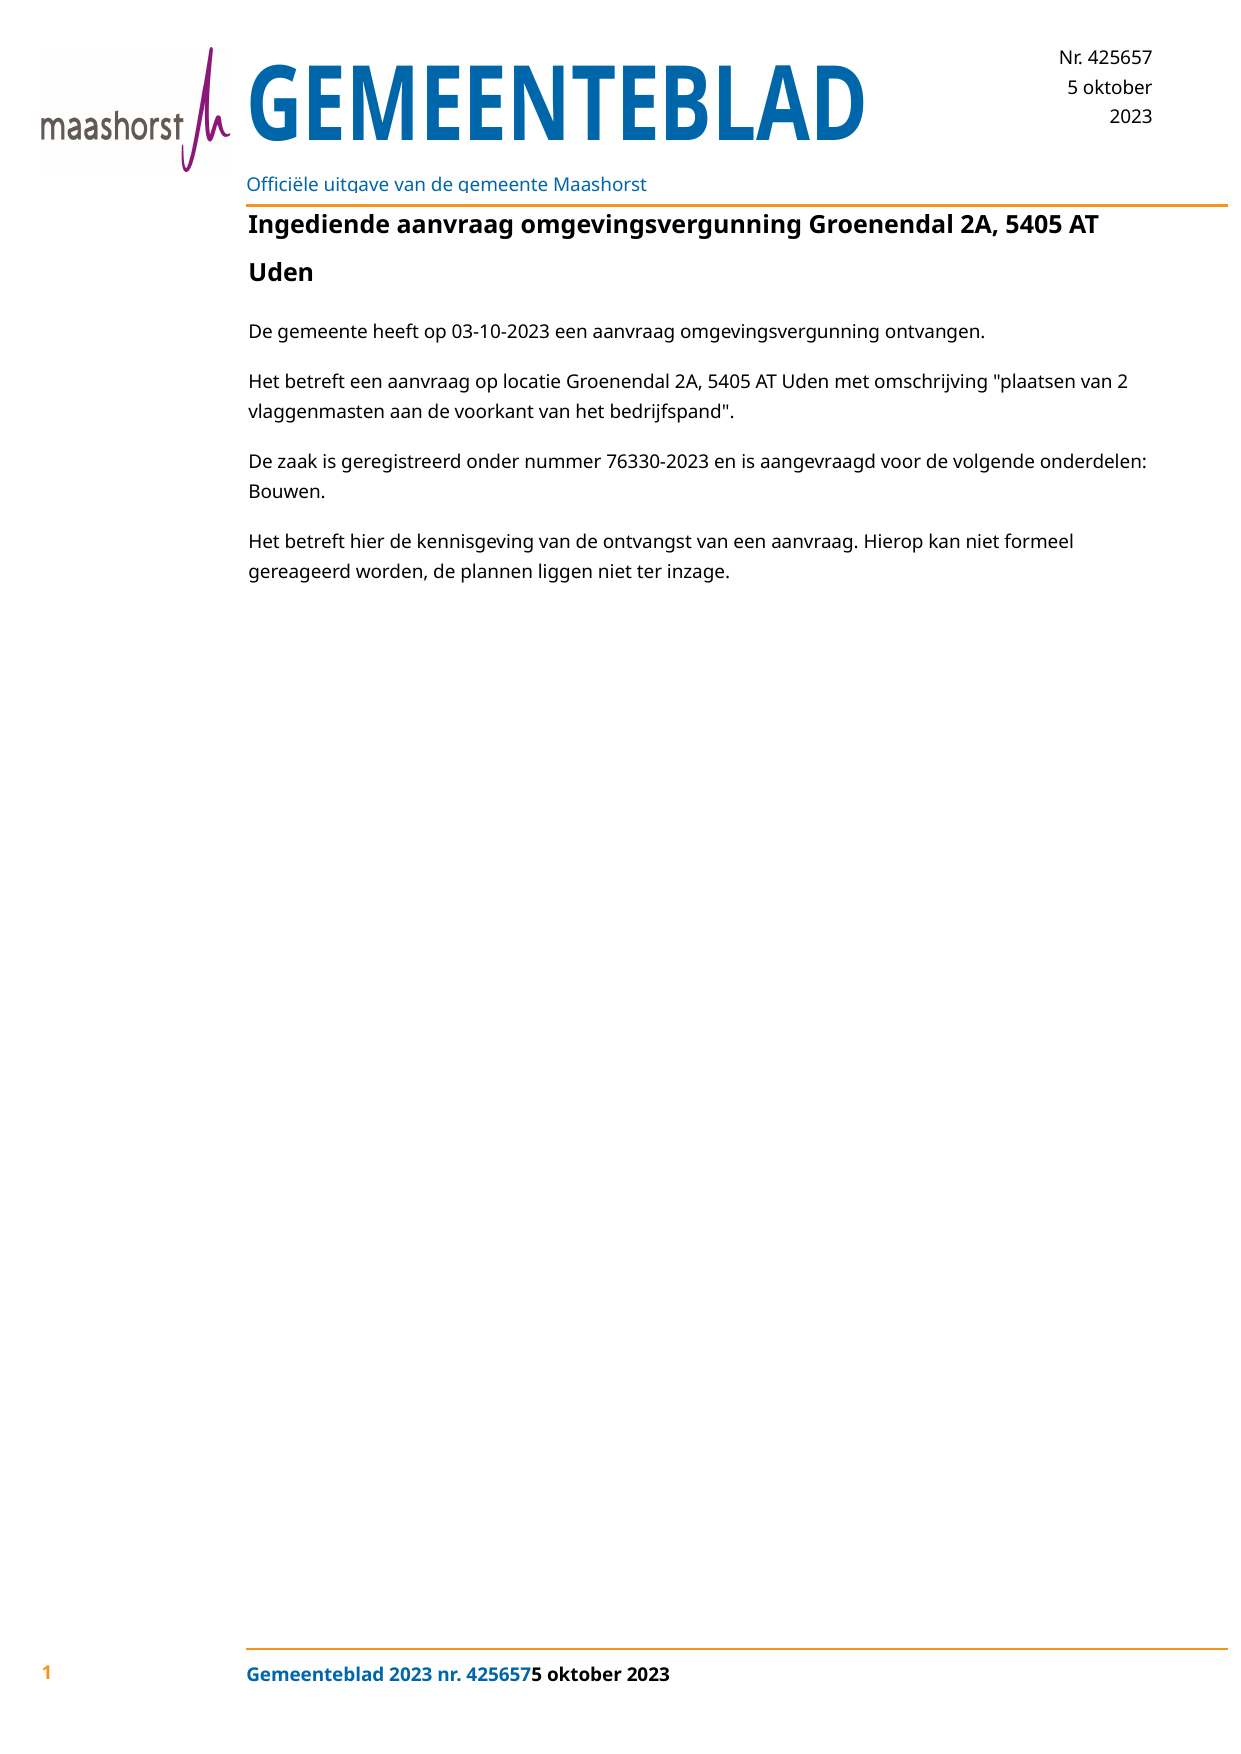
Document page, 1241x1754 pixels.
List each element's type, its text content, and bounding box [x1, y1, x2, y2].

text Het betreft een aanvraag op locatie Groenendal 2A, 5405 AT Uden met omschrijving "plaatsen van 2 vlaggenmasten aan de voorkant van het bedrijfspand". [248, 368, 1152, 424]
text De gemeente heeft op 03-10-2023 een aanvraag omgevingsvergunning ontvangen. [248, 318, 1152, 344]
picture [41, 47, 231, 172]
text Ingediende aanvraag omgevingsvergunning Groenendal 2A, 5405 AT Uden [248, 207, 1152, 288]
text De zaak is geregistreerd onder nummer 76330-2023 en is aangevraagd voor de volgende onderdelen: Bouwen. [248, 448, 1152, 504]
text Het betreft hier de kennisgeving van de ontvangst van een aanvraag. Hierop kan niet formeel gereageerd worden, de plannen liggen niet ter inzage. [248, 528, 1152, 584]
